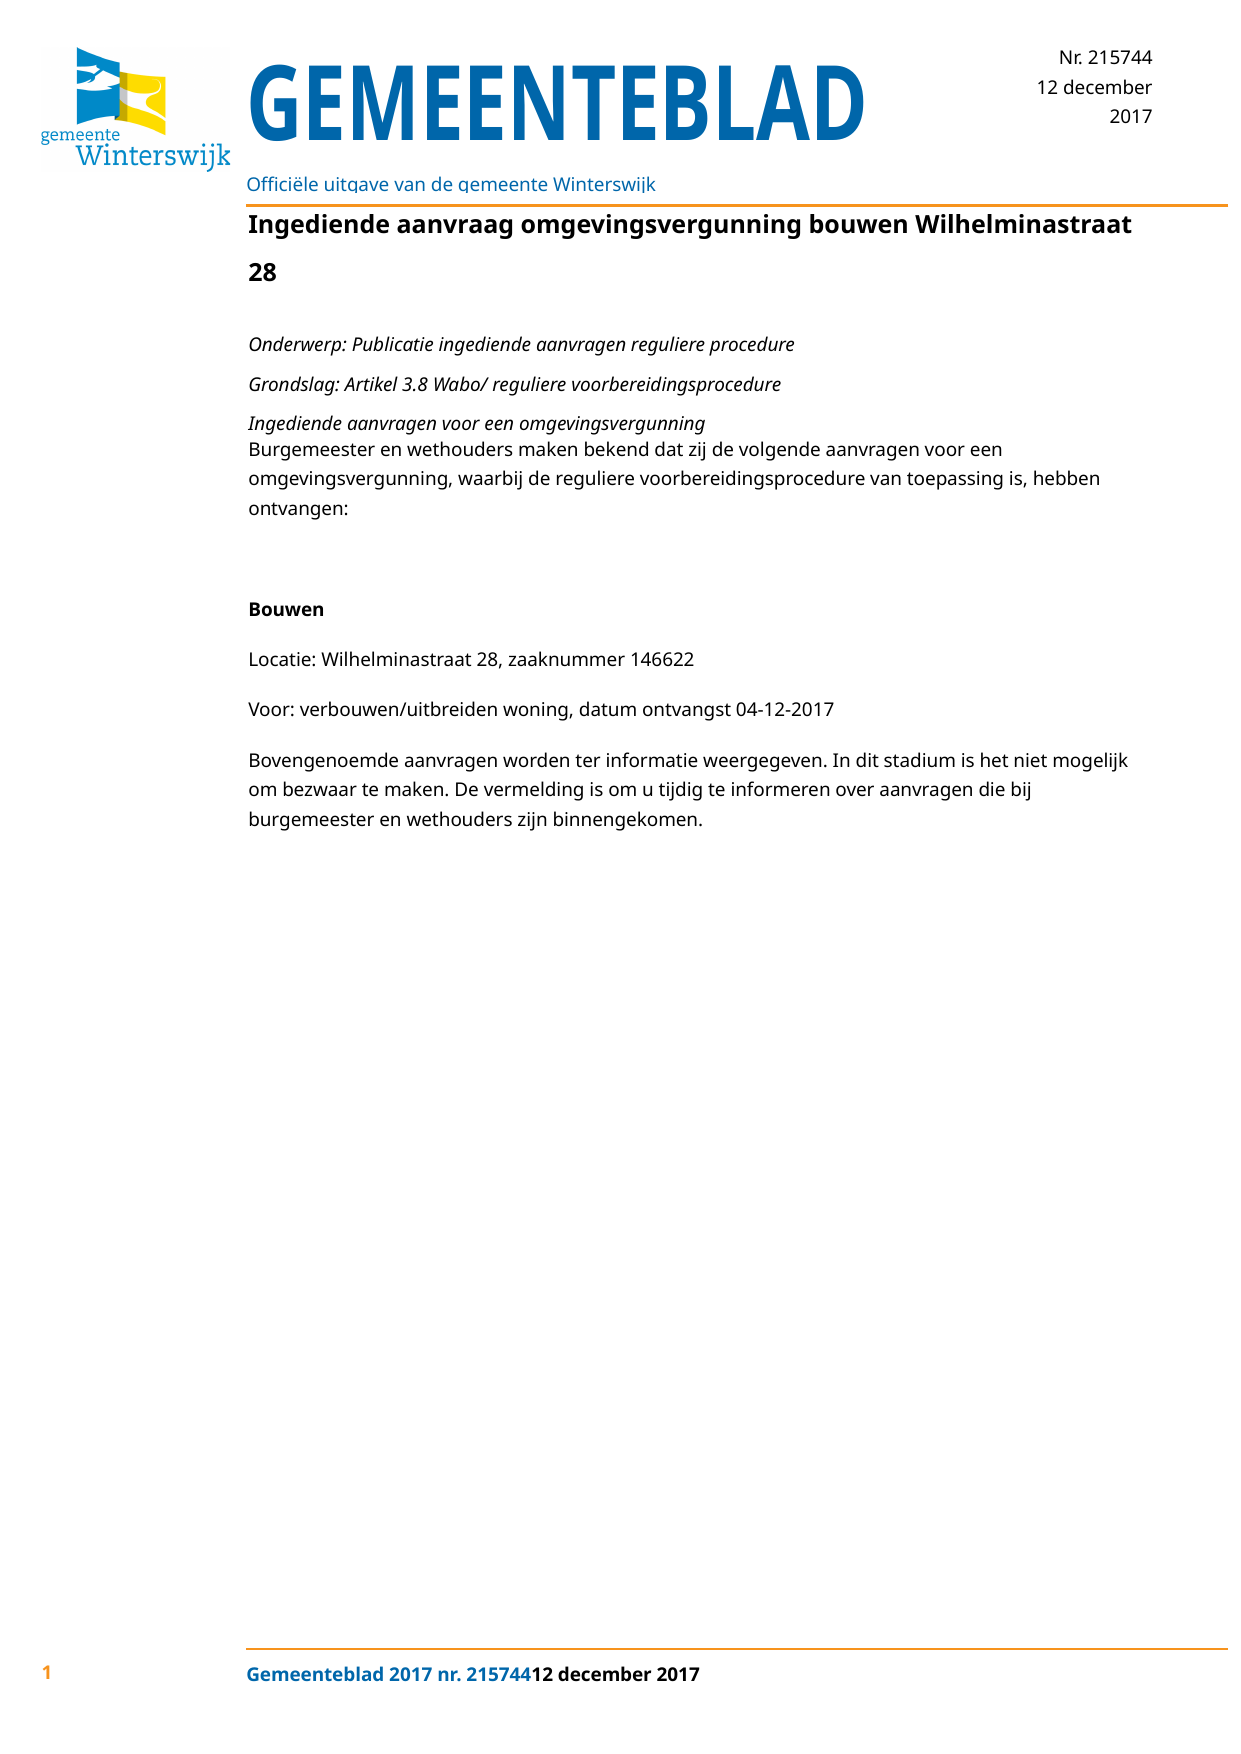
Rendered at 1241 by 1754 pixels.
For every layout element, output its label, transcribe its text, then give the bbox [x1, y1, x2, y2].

picture [41, 47, 231, 172]
text Onderwerp: Publicatie ingediende aanvragen reguliere procedure [248, 331, 1152, 357]
text Locatie: Wilhelminastraat 28, zaaknummer 146622 [248, 646, 1152, 672]
picture [225, 153, 231, 162]
text Bovengenoemde aanvragen worden ter informatie weergegeven. In dit stadium is het niet mogelijk om bezwaar te maken. De vermelding is om u tijdig te informeren over aanvragen die bij burgemeester en wethouders zijn binnengekomen. [248, 747, 1152, 832]
text Grondslag: Artikel 3.8 Wabo/ reguliere voorbereidingsprocedure [248, 371, 1152, 396]
text Bouwen [248, 596, 1152, 621]
text Ingediende aanvraag omgevingsvergunning bouwen Wilhelminastraat 28 [248, 207, 1152, 288]
text Burgemeester en wethouders maken bekend dat zij de volgende aanvragen voor een omgevingsvergunning, waarbij de reguliere voorbereidingsprocedure van toepassing is, hebben ontvangen: [248, 436, 1152, 521]
text Voor: verbouwen/uitbreiden woning, datum ontvangst 04-12-2017 [248, 697, 1152, 722]
text Ingediende aanvragen voor een omgevingsvergunning [248, 410, 1152, 436]
